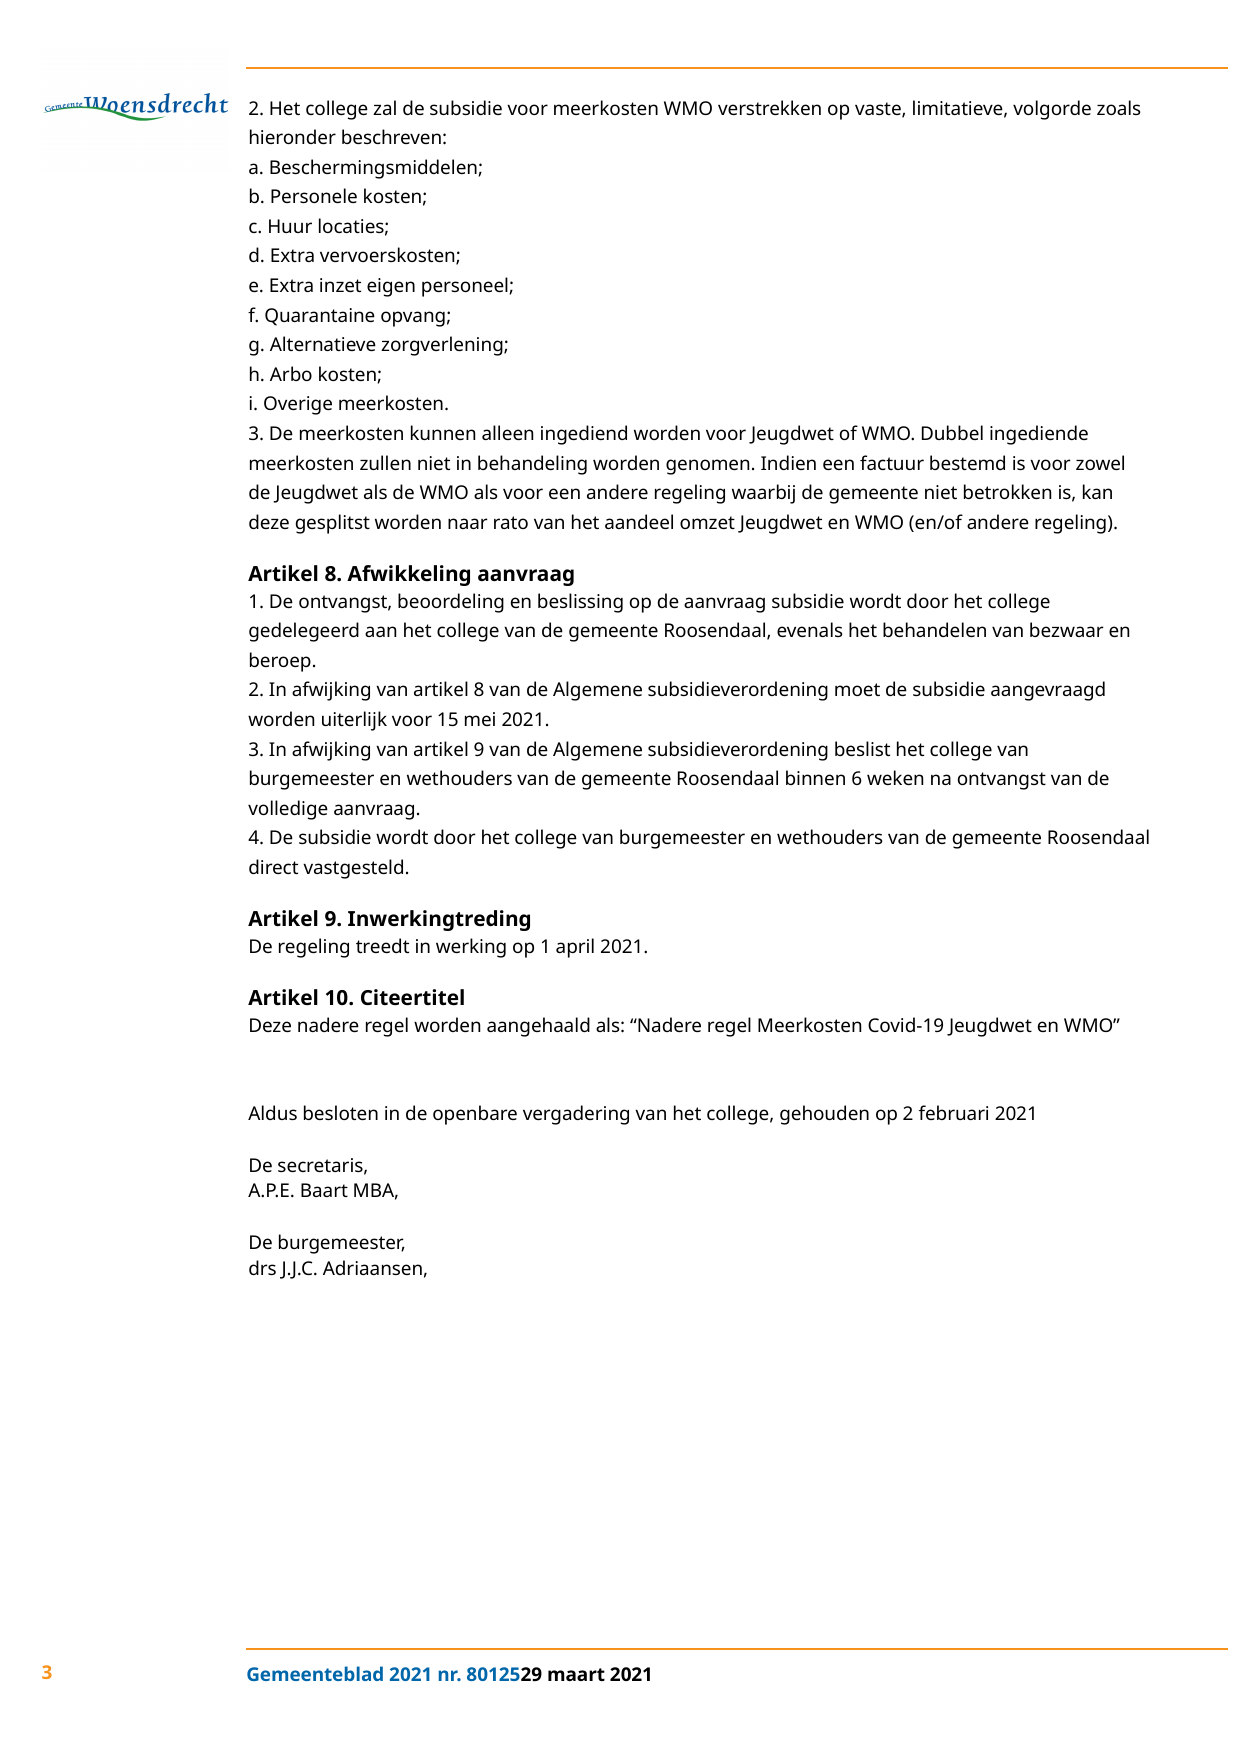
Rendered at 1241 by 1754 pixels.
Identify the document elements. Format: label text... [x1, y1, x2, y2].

text a. Beschermingsmiddelen; [248, 154, 1152, 180]
text f. Quarantaine opvang; [248, 302, 1152, 328]
text Artikel 9. Inwerkingtreding [248, 904, 1152, 933]
text g. Alternatieve zorgverlening; [248, 331, 1152, 357]
text 3. In afwijking van artikel 9 van de Algemene subsidieverordening beslist het college van burgemeester en wethouders van de gemeente Roosendaal binnen 6 weken na ontvangst van de volledige aanvraag. [248, 736, 1152, 821]
text h. Arbo kosten; [248, 361, 1152, 387]
text b. Personele kosten; [248, 183, 1152, 209]
text Artikel 8. Afwikkeling aanvraag [248, 559, 1152, 588]
text De secretaris, [248, 1152, 1152, 1178]
text drs J.J.C. Adriaansen, [248, 1255, 1152, 1281]
text Aldus besloten in de openbare vergadering van het college, gehouden op 2 februari 2021 [248, 1101, 1152, 1126]
text 3. De meerkosten kunnen alleen ingediend worden voor Jeugdwet of WMO. Dubbel ingediende meerkosten zullen niet in behandeling worden genomen. Indien een factuur bestemd is voor zowel de Jeugdwet als de WMO als voor een andere regeling waarbij de gemeente niet betrokken is, kan deze gesplitst worden naar rato van het aandeel omzet Jeugdwet en WMO (en/of andere regeling). [248, 420, 1152, 535]
text i. Overige meerkosten. [248, 391, 1152, 416]
text A.P.E. Baart MBA, [248, 1178, 1152, 1203]
text Artikel 10. Citeertitel [248, 983, 1152, 1012]
text 1. De ontvangst, beoordeling en beslissing op de aanvraag subsidie wordt door het college gedelegeerd aan het college van de gemeente Roosendaal, evenals het behandelen van bezwaar en beroep. [248, 588, 1152, 673]
text d. Extra vervoerskosten; [248, 243, 1152, 268]
picture [41, 47, 231, 172]
text 2. Het college zal de subsidie voor meerkosten WMO verstrekken op vaste, limitatieve, volgorde zoals hieronder beschreven: [248, 95, 1152, 150]
text 2. In afwijking van artikel 8 van de Algemene subsidieverordening moet de subsidie aangevraagd worden uiterlijk voor 15 mei 2021. [248, 677, 1152, 732]
text c. Huur locaties; [248, 213, 1152, 239]
text 4. De subsidie wordt door het college van burgemeester en wethouders van de gemeente Roosendaal direct vastgesteld. [248, 824, 1152, 880]
text De regeling treedt in werking op 1 april 2021. [248, 933, 1152, 959]
text De burgemeester, [248, 1229, 1152, 1255]
text Deze nadere regel worden aangehaald als: “Nadere regel Meerkosten Covid-19 Jeugdwet en WMO” [248, 1012, 1152, 1037]
text e. Extra inzet eigen personeel; [248, 272, 1152, 298]
